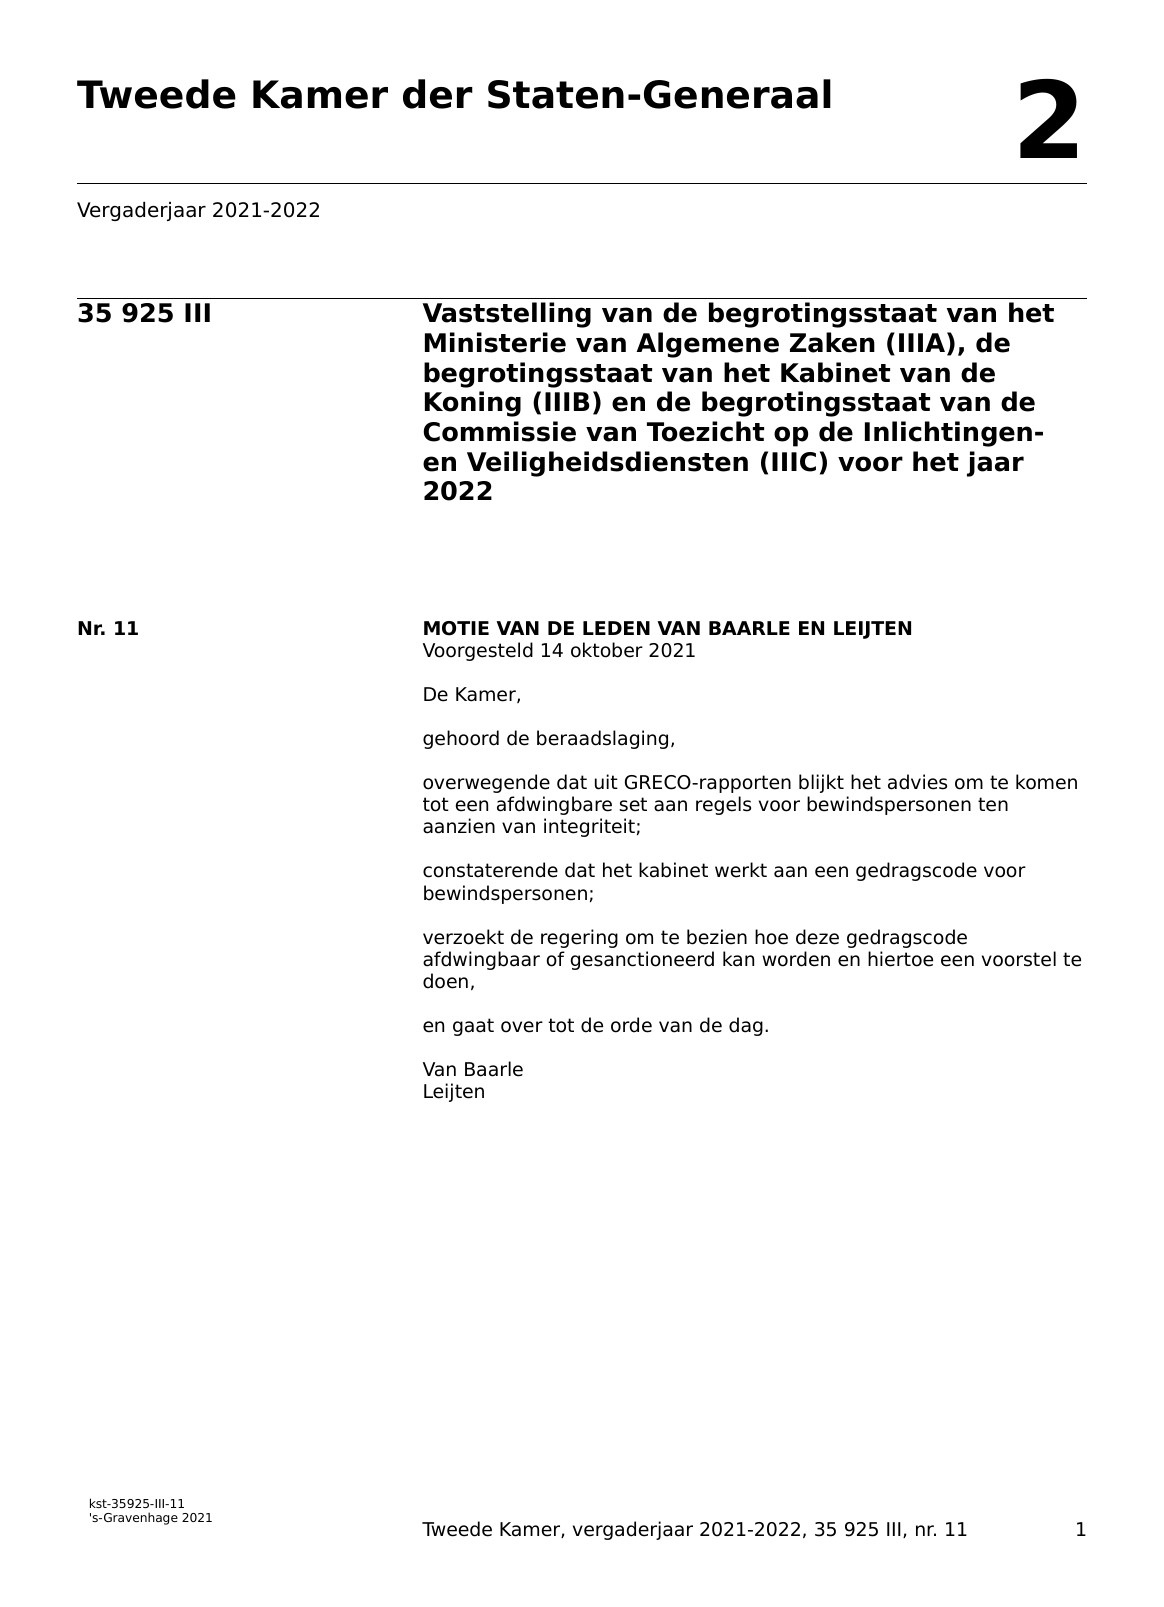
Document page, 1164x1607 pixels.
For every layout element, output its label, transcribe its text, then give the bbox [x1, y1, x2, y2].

table_header Tweede Kamer der Staten-Generaal [77, 59, 886, 183]
text kst-35925-III-11 [88, 1497, 323, 1511]
subtitle Nr. 11 MOTIE VAN DE LEDEN VAN BAARLE EN LEIJTEN [77, 618, 1087, 640]
table_cell Vergaderjaar 2021-2022 [77, 184, 1087, 298]
text 's-Gravenhage 2021 [88, 1511, 323, 1525]
text De Kamer, [422, 684, 1087, 706]
text en gaat over tot de orde van de dag. [422, 1015, 1087, 1037]
text constaterende dat het kabinet werkt aan een gedragscode voor bewindspersonen; [422, 860, 1087, 904]
text Van Baarle [422, 1059, 1087, 1081]
text gehoord de beraadslaging, [422, 728, 1087, 750]
text overwegende dat uit GRECO-rapporten blijkt het advies om te komen tot een afdwingbare set aan regels voor bewindspersonen ten aanzien van integriteit; [422, 772, 1087, 838]
text verzoekt de regering om te bezien hoe deze gedragscode afdwingbaar of gesanctioneerd kan worden en hiertoe een voorstel te doen, [422, 927, 1087, 992]
table_header 2 [886, 59, 1087, 183]
text Leijten [422, 1081, 1087, 1103]
subtitle 35 925 III Vaststelling van de begrotingsstaat van het Ministerie van Algemene Zaken (IIIA), de begrotingsstaat van het Kabinet van de Koning (IIIB) en de begrotingsstaat van de Commissie van Toezicht op de Inlichtingen- en Veiligheidsdiensten (IIIC) voor het jaar 2022 [77, 299, 1087, 507]
text Voorgesteld 14 oktober 2021 [422, 640, 1087, 662]
